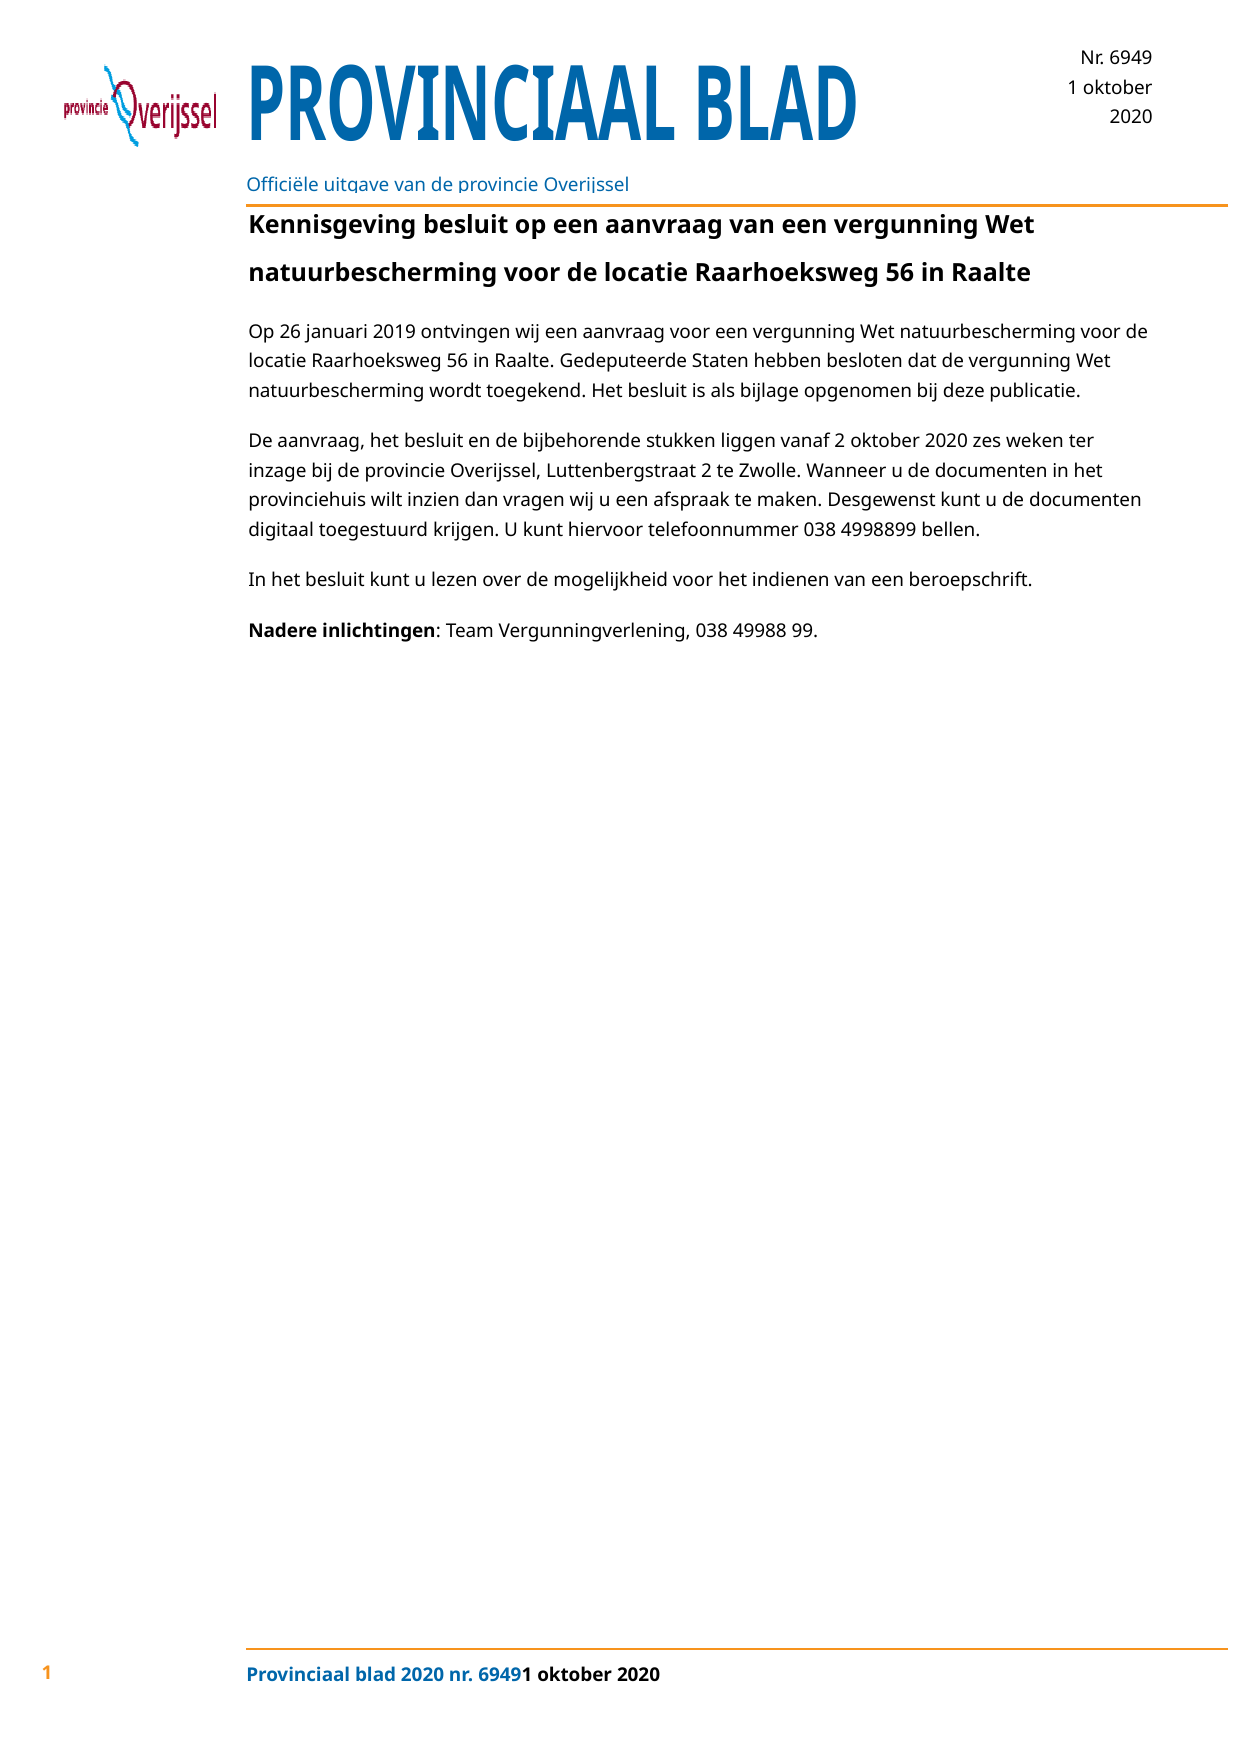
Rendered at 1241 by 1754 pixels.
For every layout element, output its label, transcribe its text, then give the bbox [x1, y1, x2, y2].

text Nadere inlichtingen: Team Vergunningverlening, 038 49988 99. [248, 617, 1152, 643]
picture [41, 47, 231, 172]
text Op 26 januari 2019 ontvingen wij een aanvraag voor een vergunning Wet natuurbescherming voor de locatie Raarhoeksweg 56 in Raalte. Gedeputeerde Staten hebben besloten dat de vergunning Wet natuurbescherming wordt toegekend. Het besluit is als bijlage opgenomen bij deze publicatie. [248, 318, 1152, 403]
text Kennisgeving besluit op een aanvraag van een vergunning Wet natuurbescherming voor de locatie Raarhoeksweg 56 in Raalte [248, 207, 1152, 288]
text De aanvraag, het besluit en de bijbehorende stukken liggen vanaf 2 oktober 2020 zes weken ter inzage bij de provincie Overijssel, Luttenbergstraat 2 te Zwolle. Wanneer u de documenten in het provinciehuis wilt inzien dan vragen wij u een afspraak te maken. Desgewenst kunt u de documenten digitaal toegestuurd krijgen. U kunt hiervoor telefoonnummer 038 4998899 bellen. [248, 427, 1152, 542]
text In het besluit kunt u lezen over de mogelijkheid voor het indienen van een beroepschrift. [248, 567, 1152, 592]
